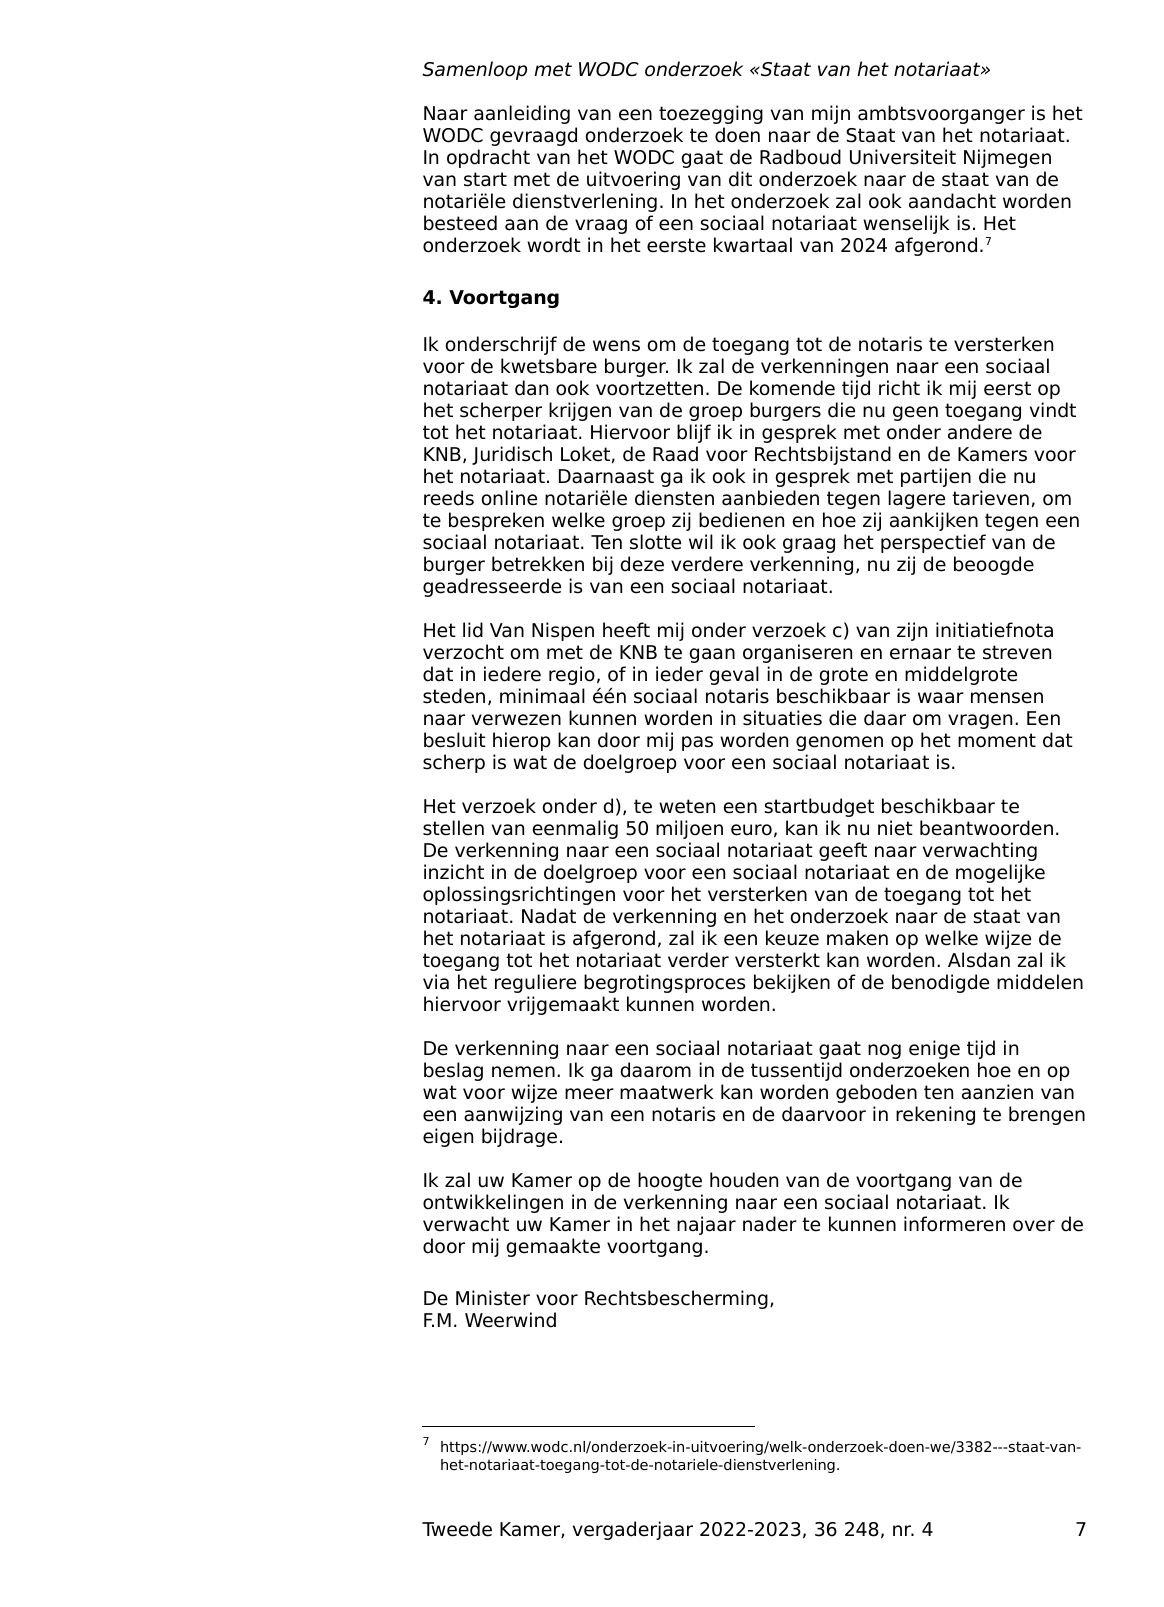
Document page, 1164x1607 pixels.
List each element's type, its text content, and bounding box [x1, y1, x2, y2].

subtitle Samenloop met WODC onderzoek «Staat van het notariaat» [422, 59, 1087, 81]
text Naar aanleiding van een toezegging van mijn ambtsvoorganger is het WODC gevraagd onderzoek te doen naar de Staat van het notariaat. In opdracht van het WODC gaat de Radboud Universiteit Nijmegen van start met de uitvoering van dit onderzoek naar de staat van de notariële dienstverlening. In het onderzoek zal ook aandacht worden besteed aan de vraag of een sociaal notariaat wenselijk is. Het onderzoek wordt in het eerste kwartaal van 2024 afgerond. [422, 103, 1087, 257]
text Het verzoek onder d), te weten een startbudget beschikbaar te stellen van eenmalig 50 miljoen euro, kan ik nu niet beantwoorden. De verkenning naar een sociaal notariaat geeft naar verwachting inzicht in de doelgroep voor een sociaal notariaat en de mogelijke oplossingsrichtingen voor het versterken van de toegang tot het notariaat. Nadat de verkenning en het onderzoek naar de staat van het notariaat is afgerond, zal ik een keuze maken op welke wijze de toegang tot het notariaat verder versterkt kan worden. Alsdan zal ik via het reguliere begrotingsproces bekijken of de benodigde middelen hiervoor vrijgemaakt kunnen worden. [422, 796, 1087, 1016]
text De verkenning naar een sociaal notariaat gaat nog enige tijd in beslag nemen. Ik ga daarom in de tussentijd onderzoeken hoe en op wat voor wijze meer maatwerk kan worden geboden ten aanzien van een aanwijzing van een notaris en de daarvoor in rekening te brengen eigen bijdrage. [422, 1038, 1087, 1148]
subtitle 4. Voortgang [422, 287, 1087, 309]
text Ik onderschrijf de wens om de toegang tot de notaris te versterken voor de kwetsbare burger. Ik zal de verkenningen naar een sociaal notariaat dan ook voortzetten. De komende tijd richt ik mij eerst op het scherper krijgen van de groep burgers die nu geen toegang vindt tot het notariaat. Hiervoor blijf ik in gesprek met onder andere de KNB, Juridisch Loket, de Raad voor Rechtsbijstand en de Kamers voor het notariaat. Daarnaast ga ik ook in gesprek met partijen die nu reeds online notariële diensten aanbieden tegen lagere tarieven, om te bespreken welke groep zij bedienen en hoe zij aankijken tegen een sociaal notariaat. Ten slotte wil ik ook graag het perspectief van de burger betrekken bij deze verdere verkenning, nu zij de beoogde geadresseerde is van een sociaal notariaat. [422, 334, 1087, 598]
text Het lid Van Nispen heeft mij onder verzoek c) van zijn initiatiefnota verzocht om met de KNB te gaan organiseren en ernaar te streven dat in iedere regio, of in ieder geval in de grote en middelgrote steden, minimaal één sociaal notaris beschikbaar is waar mensen naar verwezen kunnen worden in situaties die daar om vragen. Een besluit hierop kan door mij pas worden genomen op het moment dat scherp is wat de doelgroep voor een sociaal notariaat is. [422, 620, 1087, 774]
text Ik zal uw Kamer op de hoogte houden van de voortgang van de ontwikkelingen in de verkenning naar een sociaal notariaat. Ik verwacht uw Kamer in het najaar nader te kunnen informeren over de door mij gemaakte voortgang. [422, 1170, 1087, 1258]
text De Minister voor Rechtsbescherming, F.M. Weerwind [422, 1288, 1087, 1332]
text https://www.wodc.nl/onderzoek-in-uitvoering/welk-onderzoek-doen-we/3382---staat-van-het-notariaat-toegang-tot-de-notariele-dienstverlening. [422, 1435, 1087, 1474]
